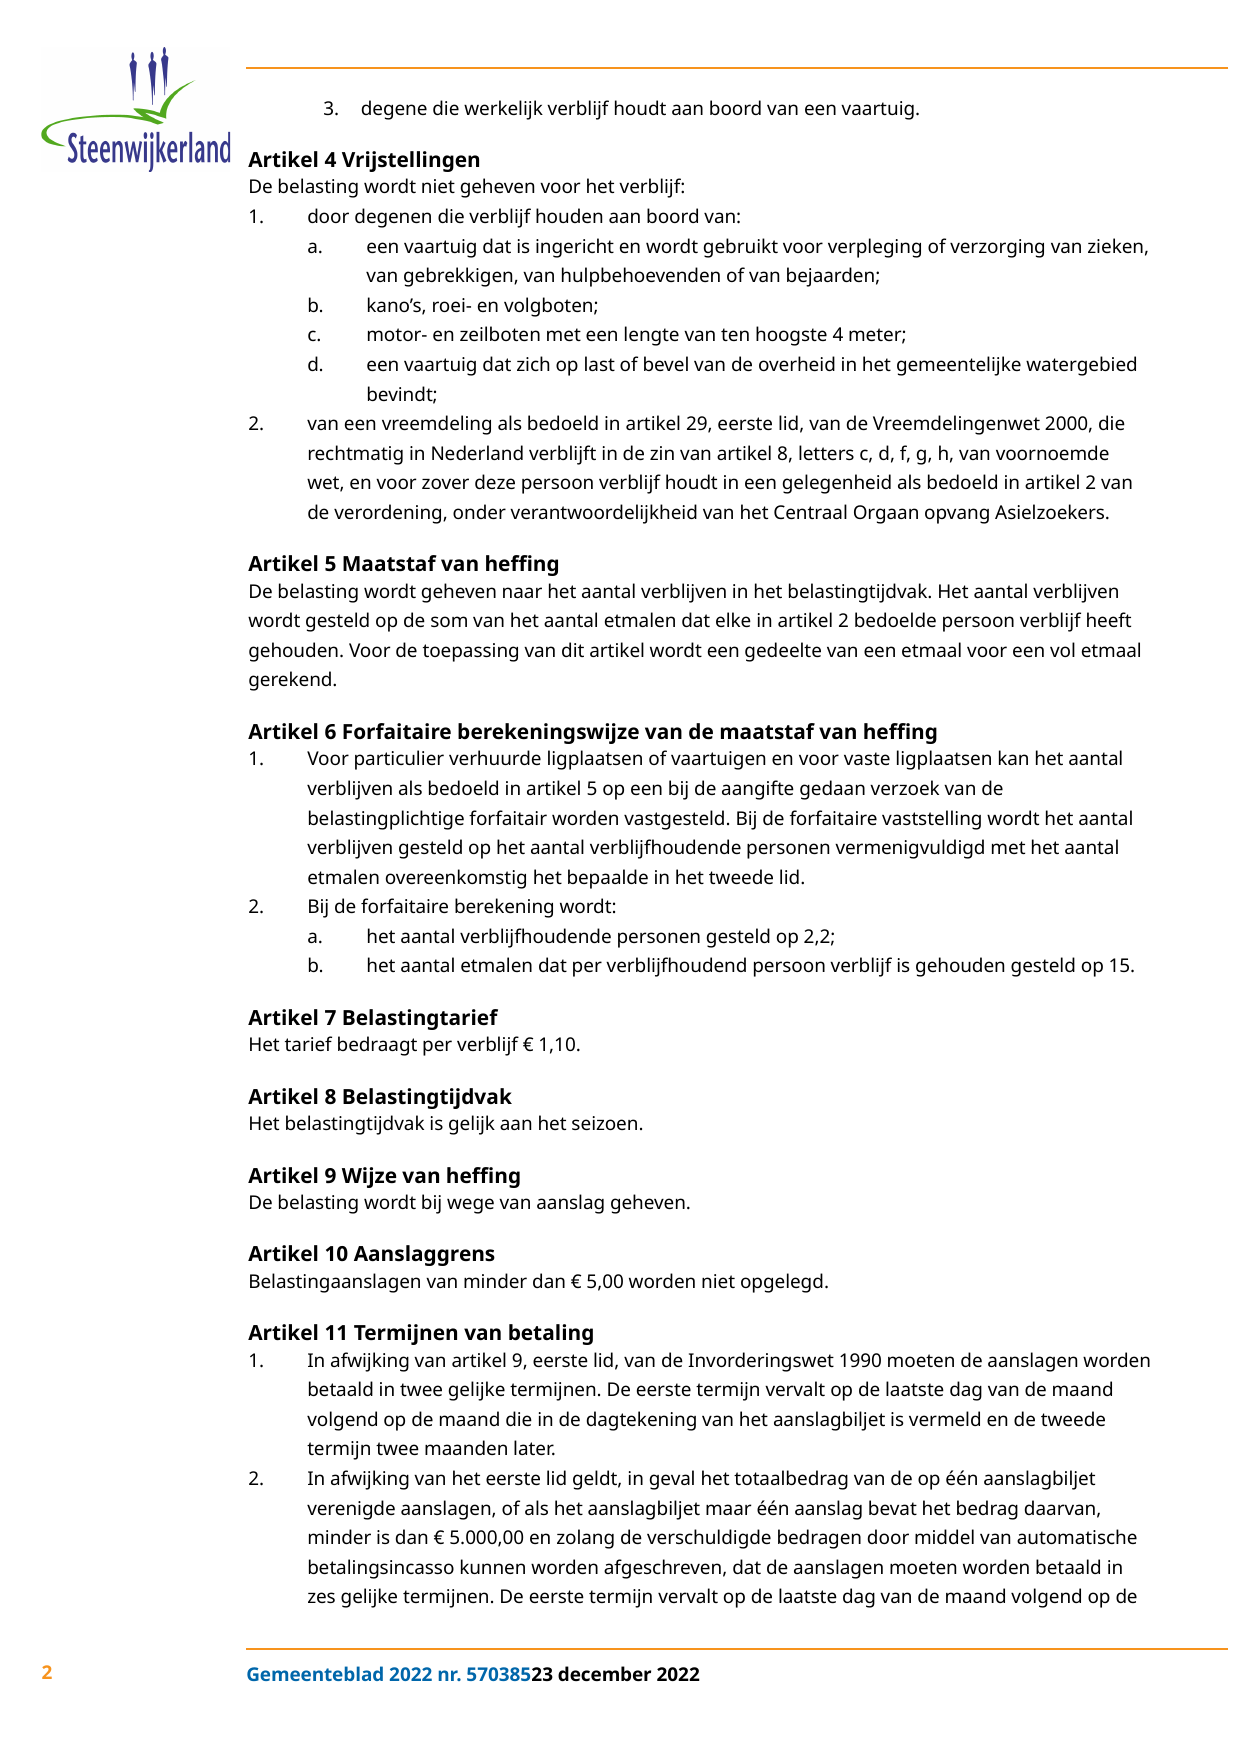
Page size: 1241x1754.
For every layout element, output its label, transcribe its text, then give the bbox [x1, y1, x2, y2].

text Belastingaanslagen van minder dan € 5,00 worden niet opgelegd. [248, 1268, 1152, 1294]
text De belasting wordt geheven naar het aantal verblijven in het belastingtijdvak. Het aantal verblijven wordt gesteld op de som van het aantal etmalen dat elke in artikel 2 bedoelde persoon verblijf heeft gehouden. Voor de toepassing van dit artikel wordt een gedeelte van een etmaal voor een vol etmaal gerekend. [248, 578, 1152, 692]
text Artikel 8 Belastingtijdvak [248, 1082, 1152, 1110]
picture [41, 47, 231, 172]
text Artikel 4 Vrijstellingen [248, 145, 1152, 174]
list een vaartuig dat is ingericht en wordt gebruikt voor verpleging of verzorging van zieken, van gebrekkigen, van hulpbehoevenden of van bejaarden; [307, 233, 1152, 288]
text Artikel 7 Belastingtarief [248, 1003, 1152, 1031]
text De belasting wordt bij wege van aanslag geheven. [248, 1189, 1152, 1215]
list het aantal etmalen dat per verblijfhoudend persoon verblijf is gehouden gesteld op 15. [307, 953, 1152, 978]
list van een vreemdeling als bedoeld in artikel 29, eerste lid, van de Vreemdelingenwet 2000, die rechtmatig in Nederland verblijft in de zin van artikel 8, letters c, d, f, g, h, van voornoemde wet, en voor zover deze persoon verblijf houdt in een gelegenheid als bedoeld in artikel 2 van de verordening, onder verantwoordelijkheid van het Centraal Orgaan opvang Asielzoekers. [248, 410, 1152, 525]
text Artikel 9 Wijze van heffing [248, 1161, 1152, 1189]
list een vaartuig dat zich op last of bevel van de overheid in het gemeentelijke watergebied bevindt; [307, 351, 1152, 406]
text Het belastingtijdvak is gelijk aan het seizoen. [248, 1110, 1152, 1136]
list In afwijking van artikel 9, eerste lid, van de Invorderingswet 1990 moeten de aanslagen worden betaald in twee gelijke termijnen. De eerste termijn vervalt op de laatste dag van de maand volgend op de maand die in de dagtekening van het aanslagbiljet is vermeld en de tweede termijn twee maanden later. [248, 1347, 1152, 1461]
list Bij de forfaitaire berekening wordt: [248, 893, 1152, 919]
list het aantal verblijfhoudende personen gesteld op 2,2; [307, 923, 1152, 949]
list Voor particulier verhuurde ligplaatsen of vaartuigen en voor vaste ligplaatsen kan het aantal verblijven als bedoeld in artikel 5 op een bij de aangifte gedaan verzoek van de belastingplichtige forfaitair worden vastgesteld. Bij de forfaitaire vaststelling wordt het aantal verblijven gesteld op het aantal verblijfhoudende personen vermenigvuldigd met het aantal etmalen overeenkomstig het bepaalde in het tweede lid. [248, 746, 1152, 889]
text Artikel 5 Maatstaf van heffing [248, 549, 1152, 578]
text Artikel 11 Termijnen van betaling [248, 1318, 1152, 1347]
list door degenen die verblijf houden aan boord van: [248, 203, 1152, 229]
list In afwijking van het eerste lid geldt, in geval het totaalbedrag van de op één aanslagbiljet verenigde aanslagen, of als het aanslagbiljet maar één aanslag bevat het bedrag daarvan, minder is dan € 5.000,00 en zolang de verschuldigde bedragen door middel van automatische betalingsincasso kunnen worden afgeschreven, dat de aanslagen moeten worden betaald in zes gelijke termijnen. De eerste termijn vervalt op de laatste dag van de maand volgend op de [248, 1465, 1152, 1609]
text Artikel 10 Aanslaggrens [248, 1239, 1152, 1268]
list kano’s, roei- en volgboten; [307, 292, 1152, 318]
text Het tarief bedraagt per verblijf € 1,10. [248, 1031, 1152, 1057]
list degene die werkelijk verblijf houdt aan boord van een vaartuig. [323, 95, 1152, 121]
text Artikel 6 Forfaitaire berekeningswijze van de maatstaf van heffing [248, 717, 1152, 746]
text De belasting wordt niet geheven voor het verblijf: [248, 174, 1152, 199]
list motor- en zeilboten met een lengte van ten hoogste 4 meter; [307, 322, 1152, 347]
